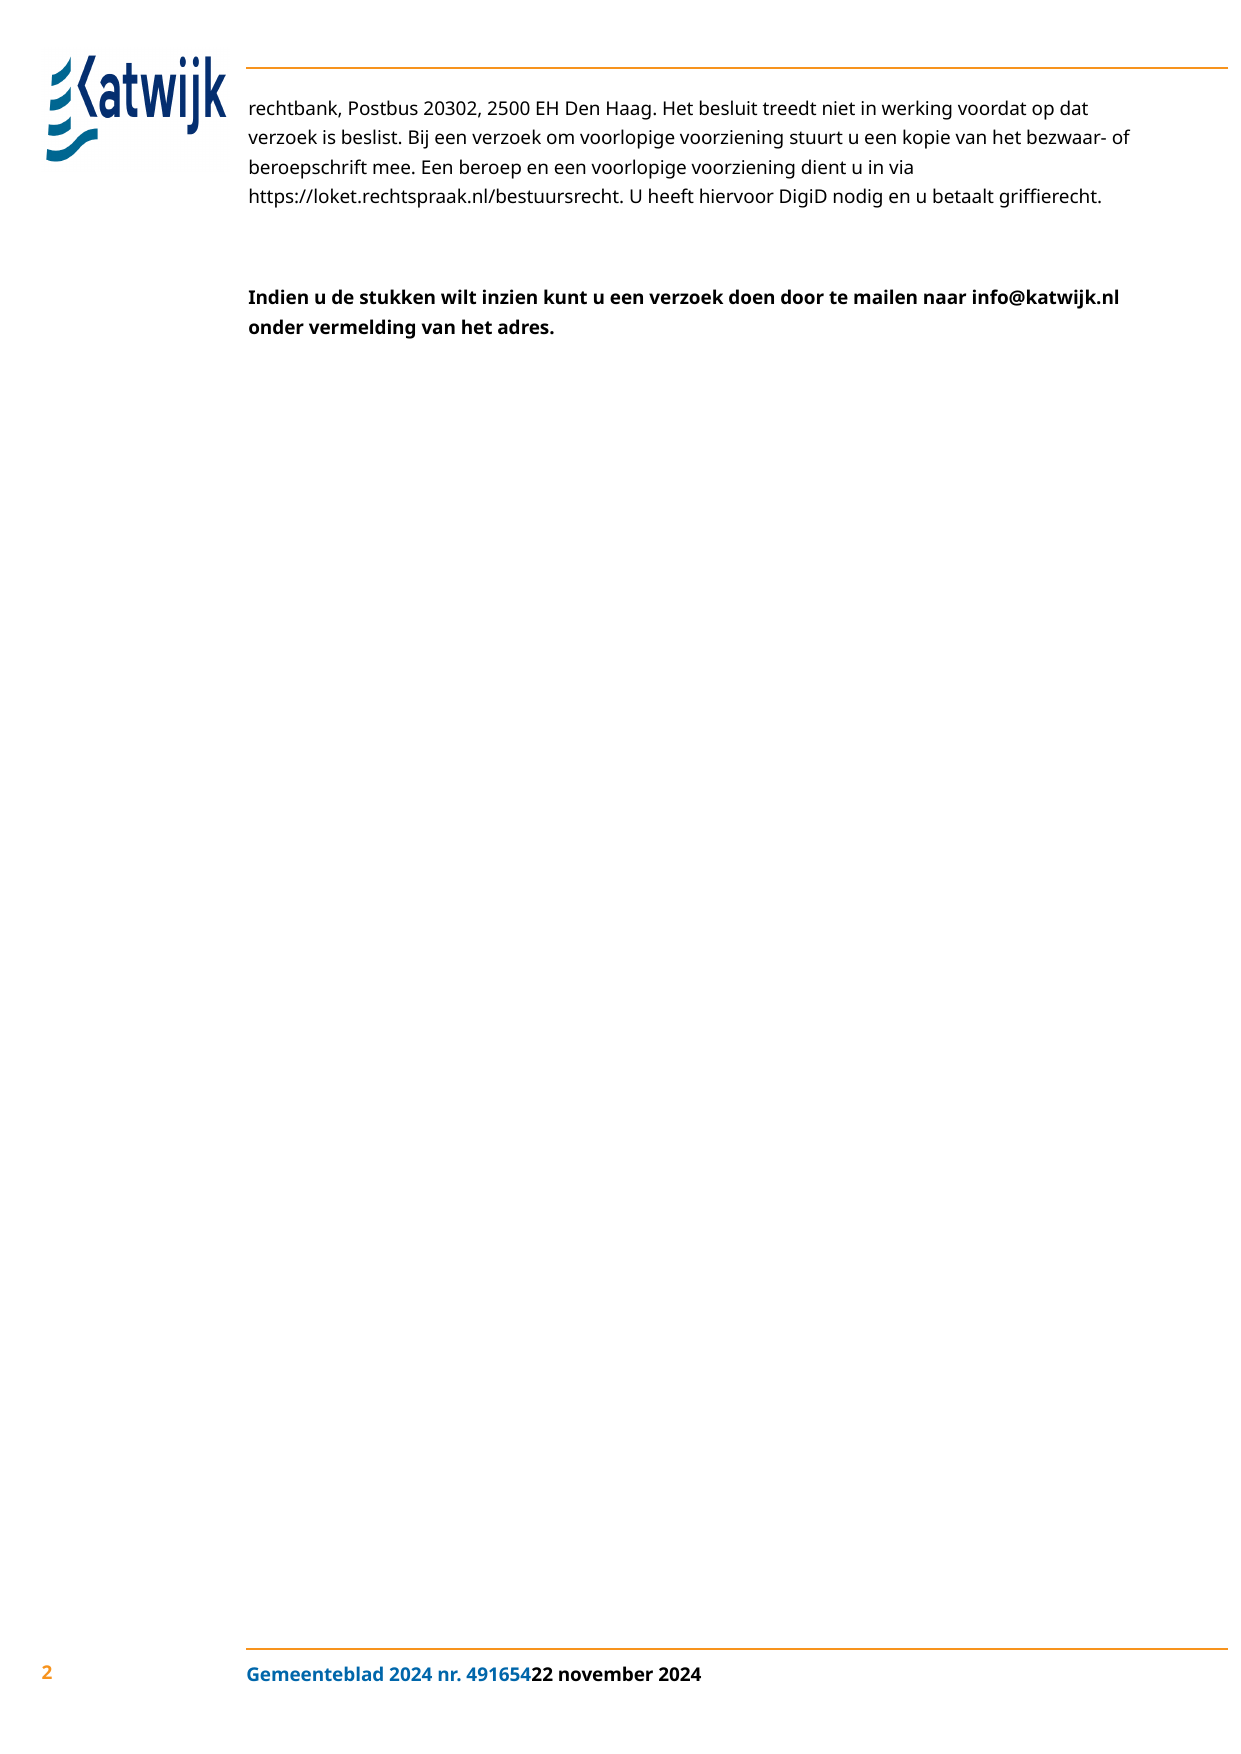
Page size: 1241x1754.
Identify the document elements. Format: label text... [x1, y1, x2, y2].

picture [41, 47, 231, 172]
text Indien u de stukken wilt inzien kunt u een verzoek doen door te mailen naar info@katwijk.nl onder vermelding van het adres. [248, 284, 1152, 340]
text rechtbank, Postbus 20302, 2500 EH Den Haag. Het besluit treedt niet in werking voordat op dat verzoek is beslist. Bij een verzoek om voorlopige voorziening stuurt u een kopie van het bezwaar- of beroepschrift mee. Een beroep en een voorlopige voorziening dient u in via https://loket.rechtspraak.nl/bestuursrecht. U heeft hiervoor DigiD nodig en u betaalt griffierecht. [248, 95, 1152, 209]
